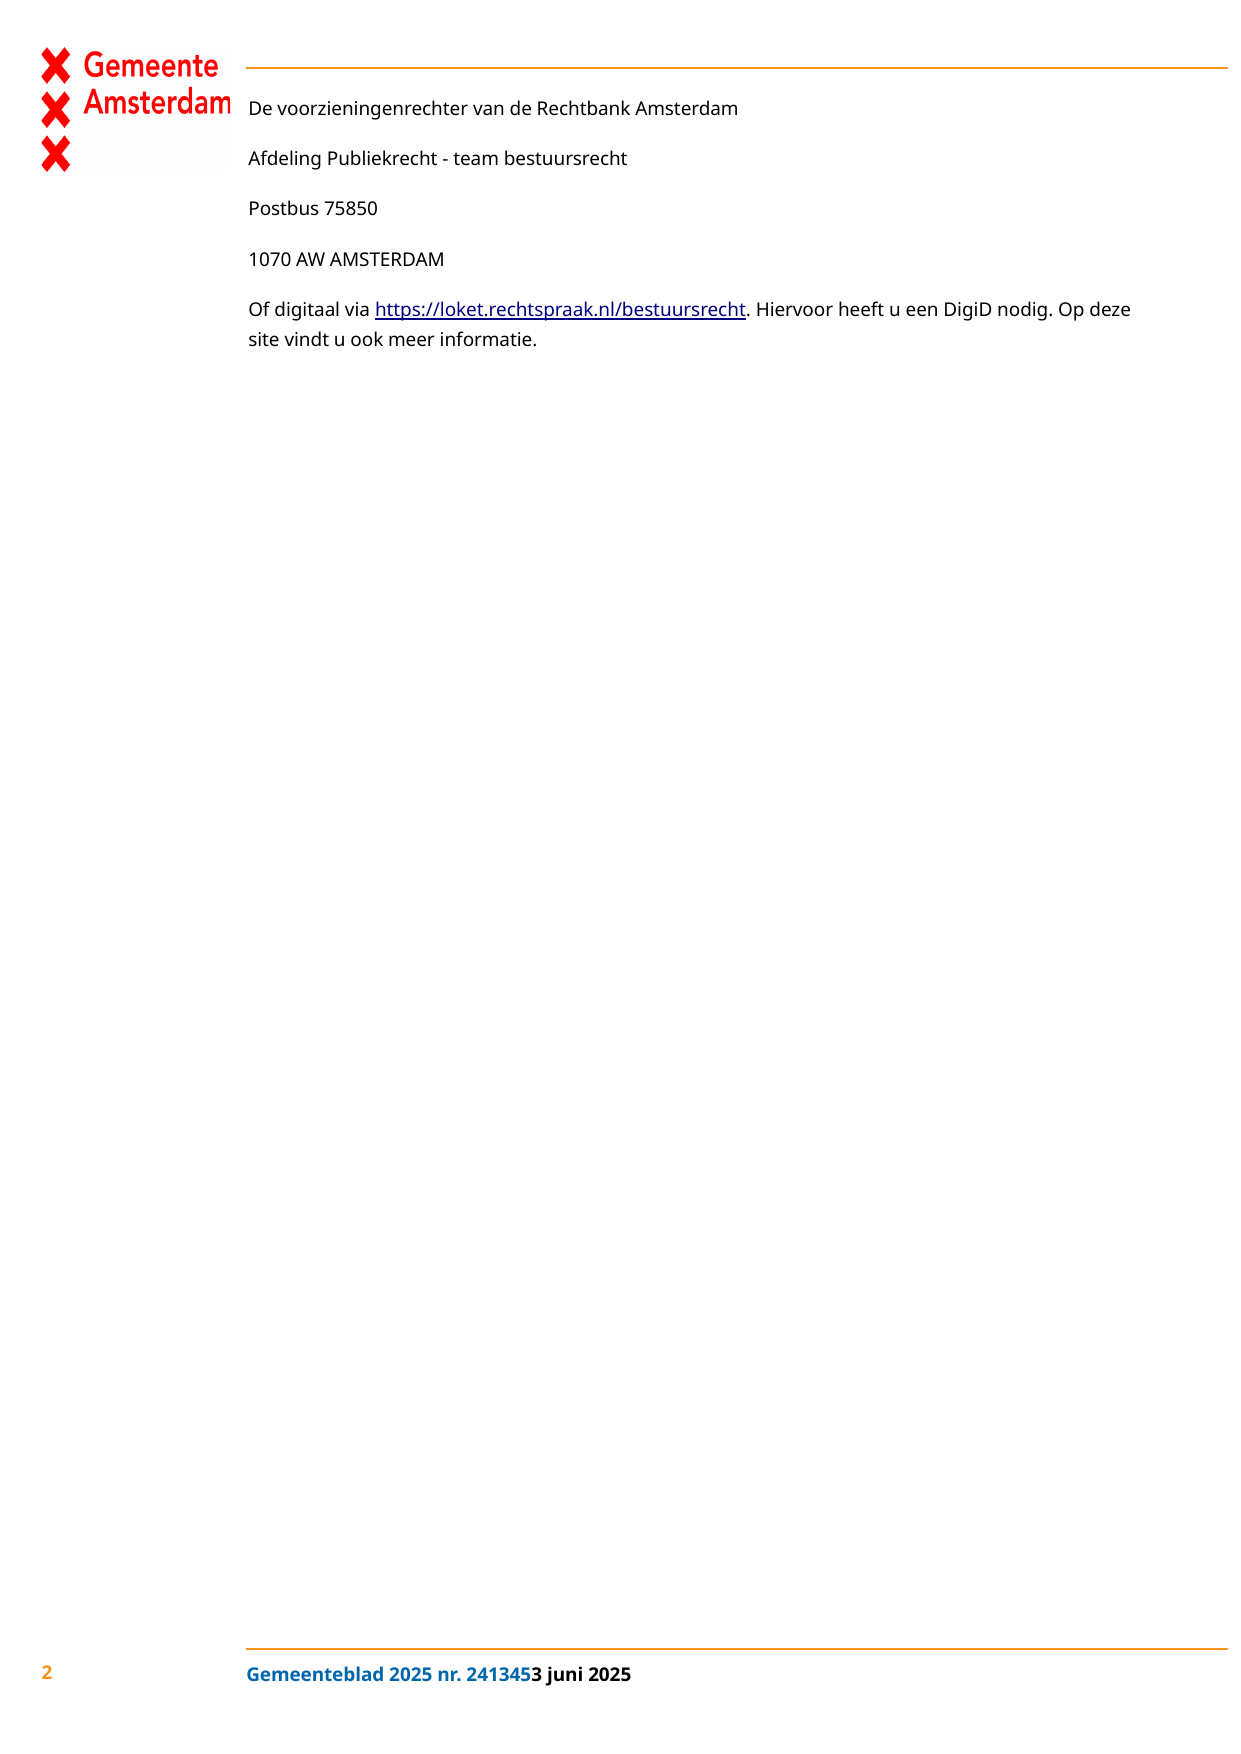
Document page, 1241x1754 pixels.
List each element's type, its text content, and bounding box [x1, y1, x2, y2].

text 1070 AW AMSTERDAM [248, 246, 1152, 272]
picture [41, 47, 231, 172]
text De voorzieningenrechter van de Rechtbank Amsterdam [248, 95, 1152, 121]
text Afdeling Publiekrecht - team bestuursrecht [248, 145, 1152, 171]
text Postbus 75850 [248, 196, 1152, 221]
text Of digitaal via https://loket.rechtspraak.nl/bestuursrecht. Hiervoor heeft u een DigiD nodig. Op deze site vindt u ook meer informatie. [248, 296, 1152, 352]
